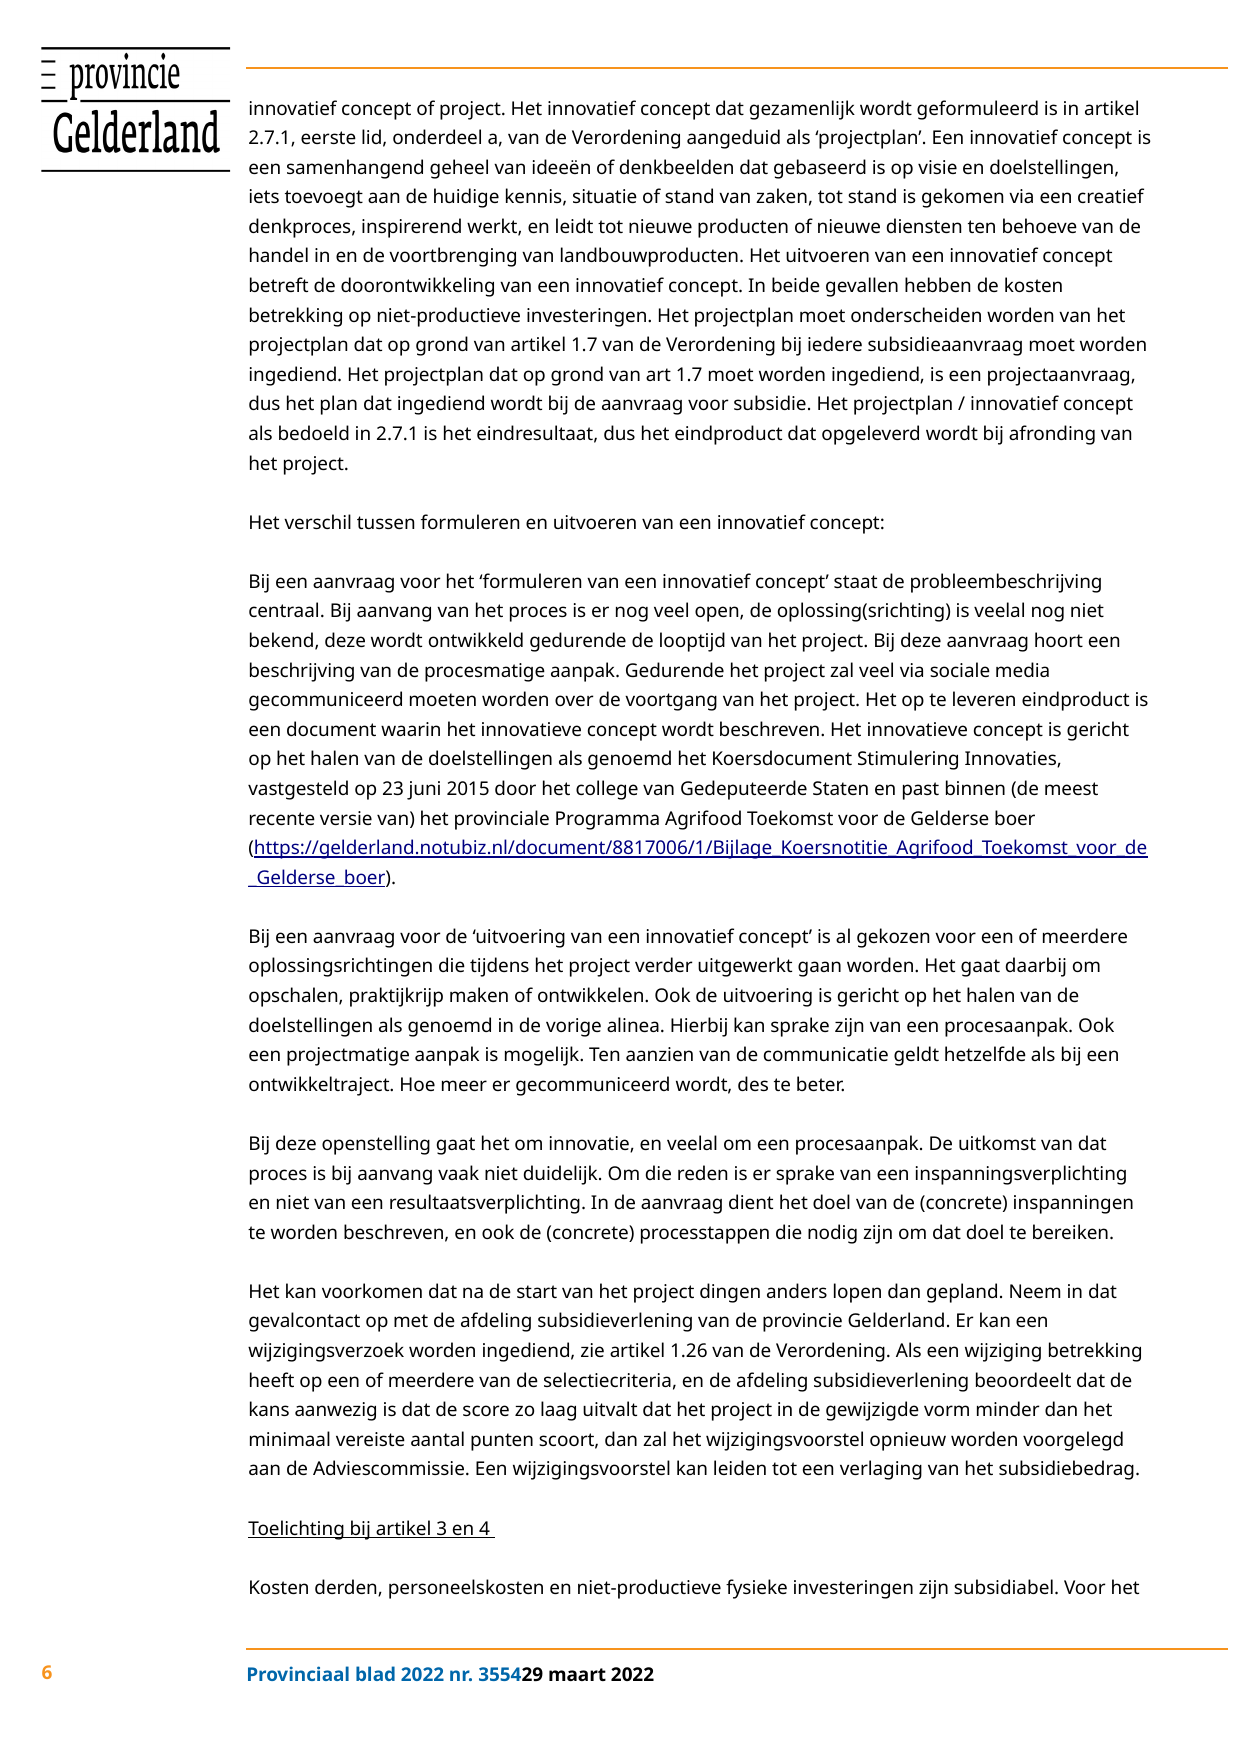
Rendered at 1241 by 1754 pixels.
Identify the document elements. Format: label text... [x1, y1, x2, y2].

text Het verschil tussen formuleren en uitvoeren van een innovatief concept: [248, 509, 1152, 535]
text Kosten derden, personeelskosten en niet-productieve fysieke investeringen zijn subsidiabel. Voor het [248, 1574, 1152, 1600]
text Het kan voorkomen dat na de start van het project dingen anders lopen dan gepland. Neem in dat gevalcontact op met de afdeling subsidieverlening van de provincie Gelderland. Er kan een wijzigingsverzoek worden ingediend, zie artikel 1.26 van de Verordening. Als een wijziging betrekking heeft op een of meerdere van de selectiecriteria, en de afdeling subsidieverlening beoordeelt dat de kans aanwezig is dat de score zo laag uitvalt dat het project in de gewijzigde vorm minder dan het minimaal vereiste aantal punten scoort, dan zal het wijzigingsvoorstel opnieuw worden voorgelegd aan de Adviescommissie. Een wijzigingsvoorstel kan leiden tot een verlaging van het subsidiebedrag. [248, 1278, 1152, 1481]
text Bij een aanvraag voor de ‘uitvoering van een innovatief concept’ is al gekozen voor een of meerdere oplossingsrichtingen die tijdens het project verder uitgewerkt gaan worden. Het gaat daarbij om opschalen, praktijkrijp maken of ontwikkelen. Ook de uitvoering is gericht op het halen van de doelstellingen als genoemd in de vorige alinea. Hierbij kan sprake zijn van een procesaanpak. Ook een projectmatige aanpak is mogelijk. Ten aanzien van de communicatie geldt hetzelfde als bij een ontwikkeltraject. Hoe meer er gecommuniceerd wordt, des te beter. [248, 923, 1152, 1097]
text Bij deze openstelling gaat het om innovatie, en veelal om een procesaanpak. De uitkomst van dat proces is bij aanvang vaak niet duidelijk. Om die reden is er sprake van een inspanningsverplichting en niet van een resultaatsverplichting. In de aanvraag dient het doel van de (concrete) inspanningen te worden beschreven, en ook de (concrete) processtappen die nodig zijn om dat doel te bereiken. [248, 1130, 1152, 1245]
text Toelichting bij artikel 3 en 4 [248, 1515, 1152, 1541]
text Bij een aanvraag voor het ‘formuleren van een innovatief concept’ staat de probleembeschrijving centraal. Bij aanvang van het proces is er nog veel open, de oplossing(srichting) is veelal nog niet bekend, deze wordt ontwikkeld gedurende de looptijd van het project. Bij deze aanvraag hoort een beschrijving van de procesmatige aanpak. Gedurende het project zal veel via sociale media gecommuniceerd moeten worden over de voortgang van het project. Het op te leveren eindproduct is een document waarin het innovatieve concept wordt beschreven. Het innovatieve concept is gericht op het halen van de doelstellingen als genoemd het Koersdocument Stimulering Innovaties, vastgesteld op 23 juni 2015 door het college van Gedeputeerde Staten en past binnen (de meest recente versie van) het provinciale Programma Agrifood Toekomst voor de Gelderse boer (https://gelderland.notubiz.nl/document/8817006/1/Bijlage_Koersnotitie_Agrifood_Toekomst_voor_de_Gelderse_boer). [248, 568, 1152, 890]
text innovatief concept of project. Het innovatief concept dat gezamenlijk wordt geformuleerd is in artikel 2.7.1, eerste lid, onderdeel a, van de Verordening aangeduid als ‘projectplan’. Een innovatief concept is een samenhangend geheel van ideeën of denkbeelden dat gebaseerd is op visie en doelstellingen, iets toevoegt aan de huidige kennis, situatie of stand van zaken, tot stand is gekomen via een creatief denkproces, inspirerend werkt, en leidt tot nieuwe producten of nieuwe diensten ten behoeve van de handel in en de voortbrenging van landbouwproducten. Het uitvoeren van een innovatief concept betreft de doorontwikkeling van een innovatief concept. In beide gevallen hebben de kosten betrekking op niet-productieve investeringen. Het projectplan moet onderscheiden worden van het projectplan dat op grond van artikel 1.7 van de Verordening bij iedere subsidieaanvraag moet worden ingediend. Het projectplan dat op grond van art 1.7 moet worden ingediend, is een projectaanvraag, dus het plan dat ingediend wordt bij de aanvraag voor subsidie. Het projectplan / innovatief concept als bedoeld in 2.7.1 is het eindresultaat, dus het eindproduct dat opgeleverd wordt bij afronding van het project. [248, 95, 1152, 476]
picture [41, 47, 231, 172]
